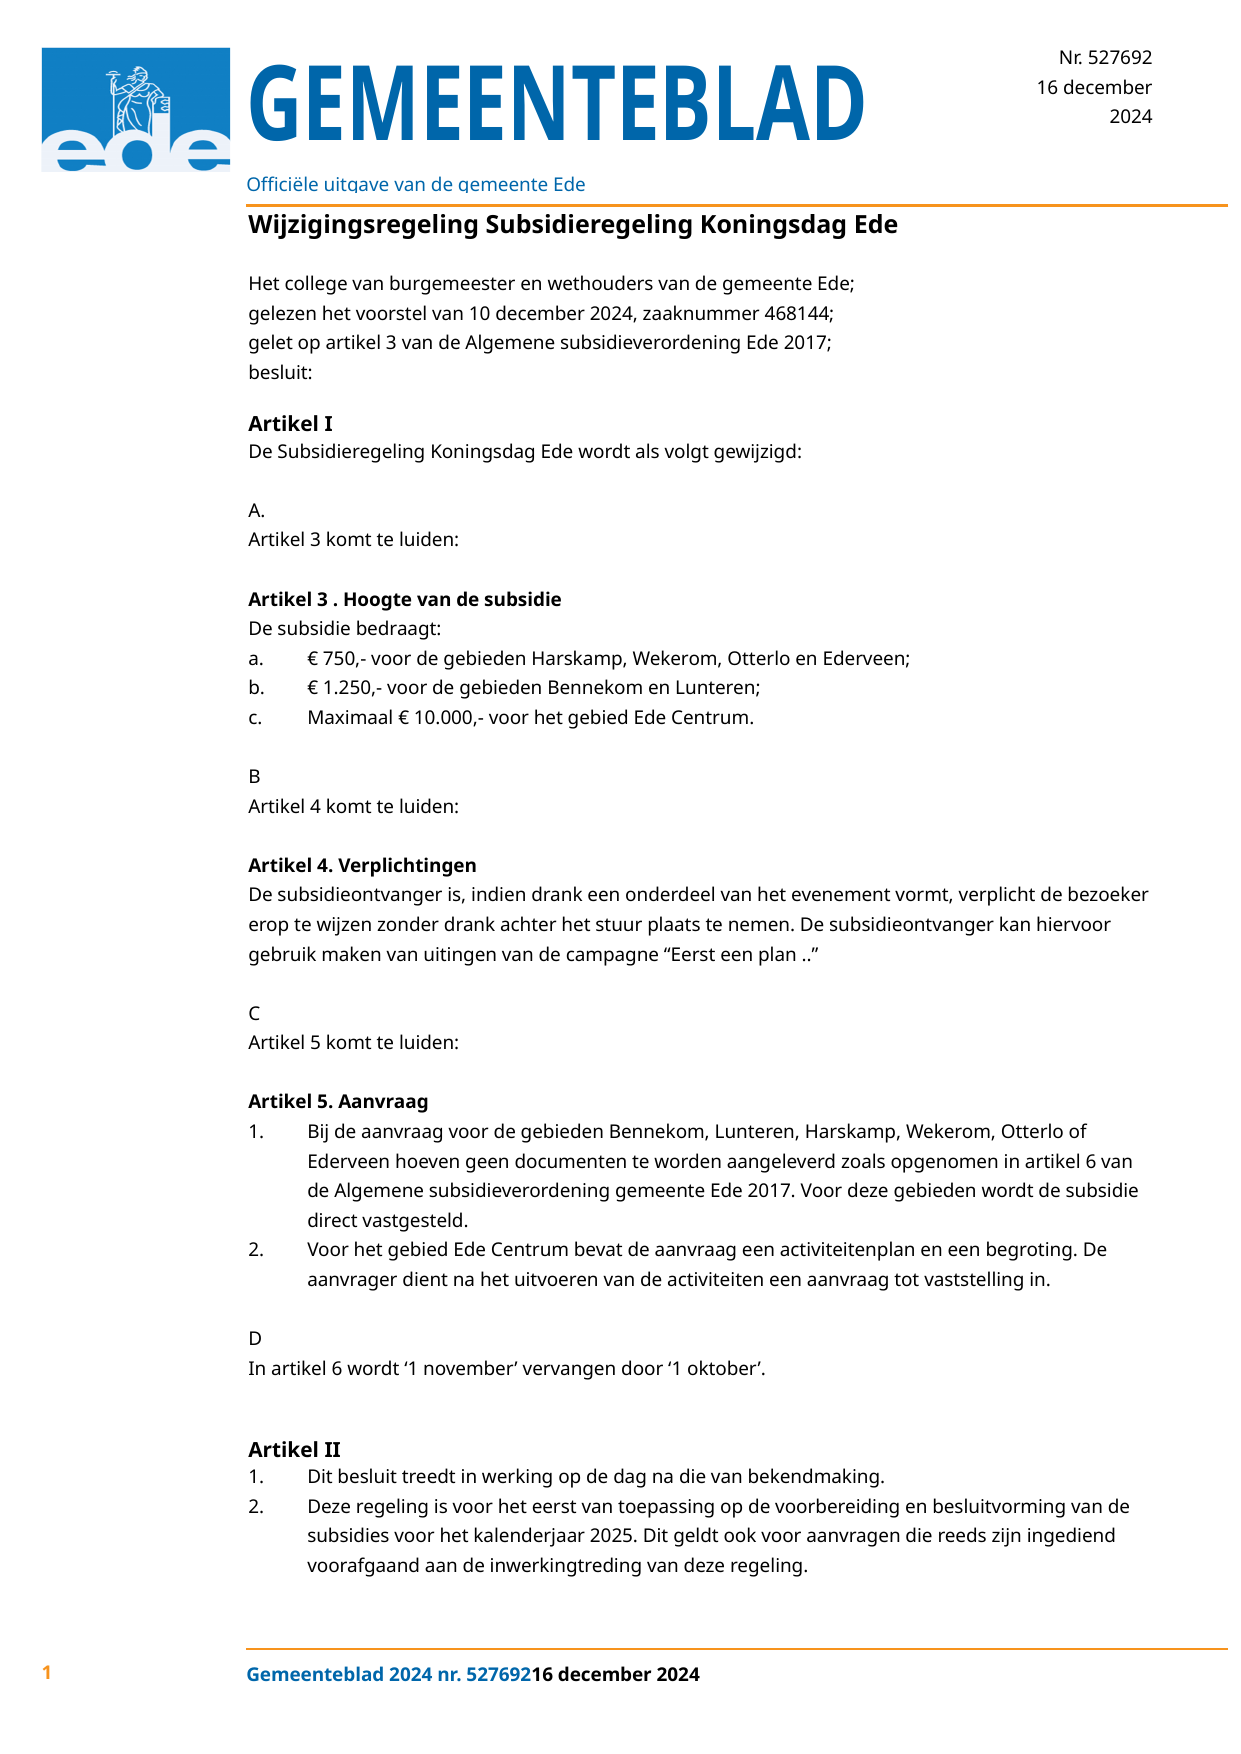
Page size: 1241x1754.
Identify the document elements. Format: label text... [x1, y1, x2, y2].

text B [248, 763, 1152, 789]
text Artikel 3 komt te luiden: [248, 527, 1152, 552]
list Dit besluit treedt in werking op de dag na die van bekendmaking. [248, 1463, 1152, 1489]
text De subsidieontvanger is, indien drank een onderdeel van het evenement vormt, verplicht de bezoeker erop te wijzen zonder drank achter het stuur plaats te nemen. De subsidieontvanger kan hiervoor gebruik maken van uitingen van de campagne “Eerst een plan ..” [248, 882, 1152, 967]
list € 750,- voor de gebieden Harskamp, Wekerom, Otterlo en Ederveen; [248, 645, 1152, 671]
text Artikel I [248, 409, 1152, 438]
text D [248, 1325, 1152, 1351]
text Artikel 5. Aanvraag [248, 1089, 1152, 1114]
list Maximaal € 10.000,- voor het gebied Ede Centrum. [248, 704, 1152, 730]
list Deze regeling is voor het eerst van toepassing op de voorbereiding en besluitvorming van de subsidies voor het kalenderjaar 2025. Dit geldt ook voor aanvragen die reeds zijn ingediend voorafgaand aan de inwerkingtreding van deze regeling. [248, 1493, 1152, 1578]
text De subsidie bedraagt: [248, 615, 1152, 641]
text Artikel 3 . Hoogte van de subsidie [248, 586, 1152, 612]
text De Subsidieregeling Koningsdag Ede wordt als volgt gewijzigd: [248, 438, 1152, 464]
text A. [248, 497, 1152, 523]
list € 1.250,- voor de gebieden Bennekom en Lunteren; [248, 674, 1152, 700]
text Wijzigingsregeling Subsidieregeling Koningsdag Ede [248, 207, 1152, 241]
text C [248, 1000, 1152, 1026]
picture [41, 47, 231, 172]
text Artikel 5 komt te luiden: [248, 1029, 1152, 1055]
text Artikel II [248, 1435, 1152, 1463]
text Het college van burgemeester en wethouders van de gemeente Ede; [248, 270, 1152, 296]
text Artikel 4. Verplichtingen [248, 852, 1152, 878]
list Voor het gebied Ede Centrum bevat de aanvraag een activiteitenplan en een begroting. De aanvrager dient na het uitvoeren van de activiteiten een aanvraag tot vaststelling in. [248, 1237, 1152, 1292]
text Artikel 4 komt te luiden: [248, 793, 1152, 819]
list Bij de aanvraag voor de gebieden Bennekom, Lunteren, Harskamp, Wekerom, Otterlo of Ederveen hoeven geen documenten te worden aangeleverd zoals opgenomen in artikel 6 van de Algemene subsidieverordening gemeente Ede 2017. Voor deze gebieden wordt de subsidie direct vastgesteld. [248, 1118, 1152, 1233]
text gelezen het voorstel van 10 december 2024, zaaknummer 468144; [248, 300, 1152, 326]
text In artikel 6 wordt ‘1 november’ vervangen door ‘1 oktober’. [248, 1355, 1152, 1381]
text gelet op artikel 3 van de Algemene subsidieverordening Ede 2017; [248, 329, 1152, 355]
text besluit: [248, 359, 1152, 385]
